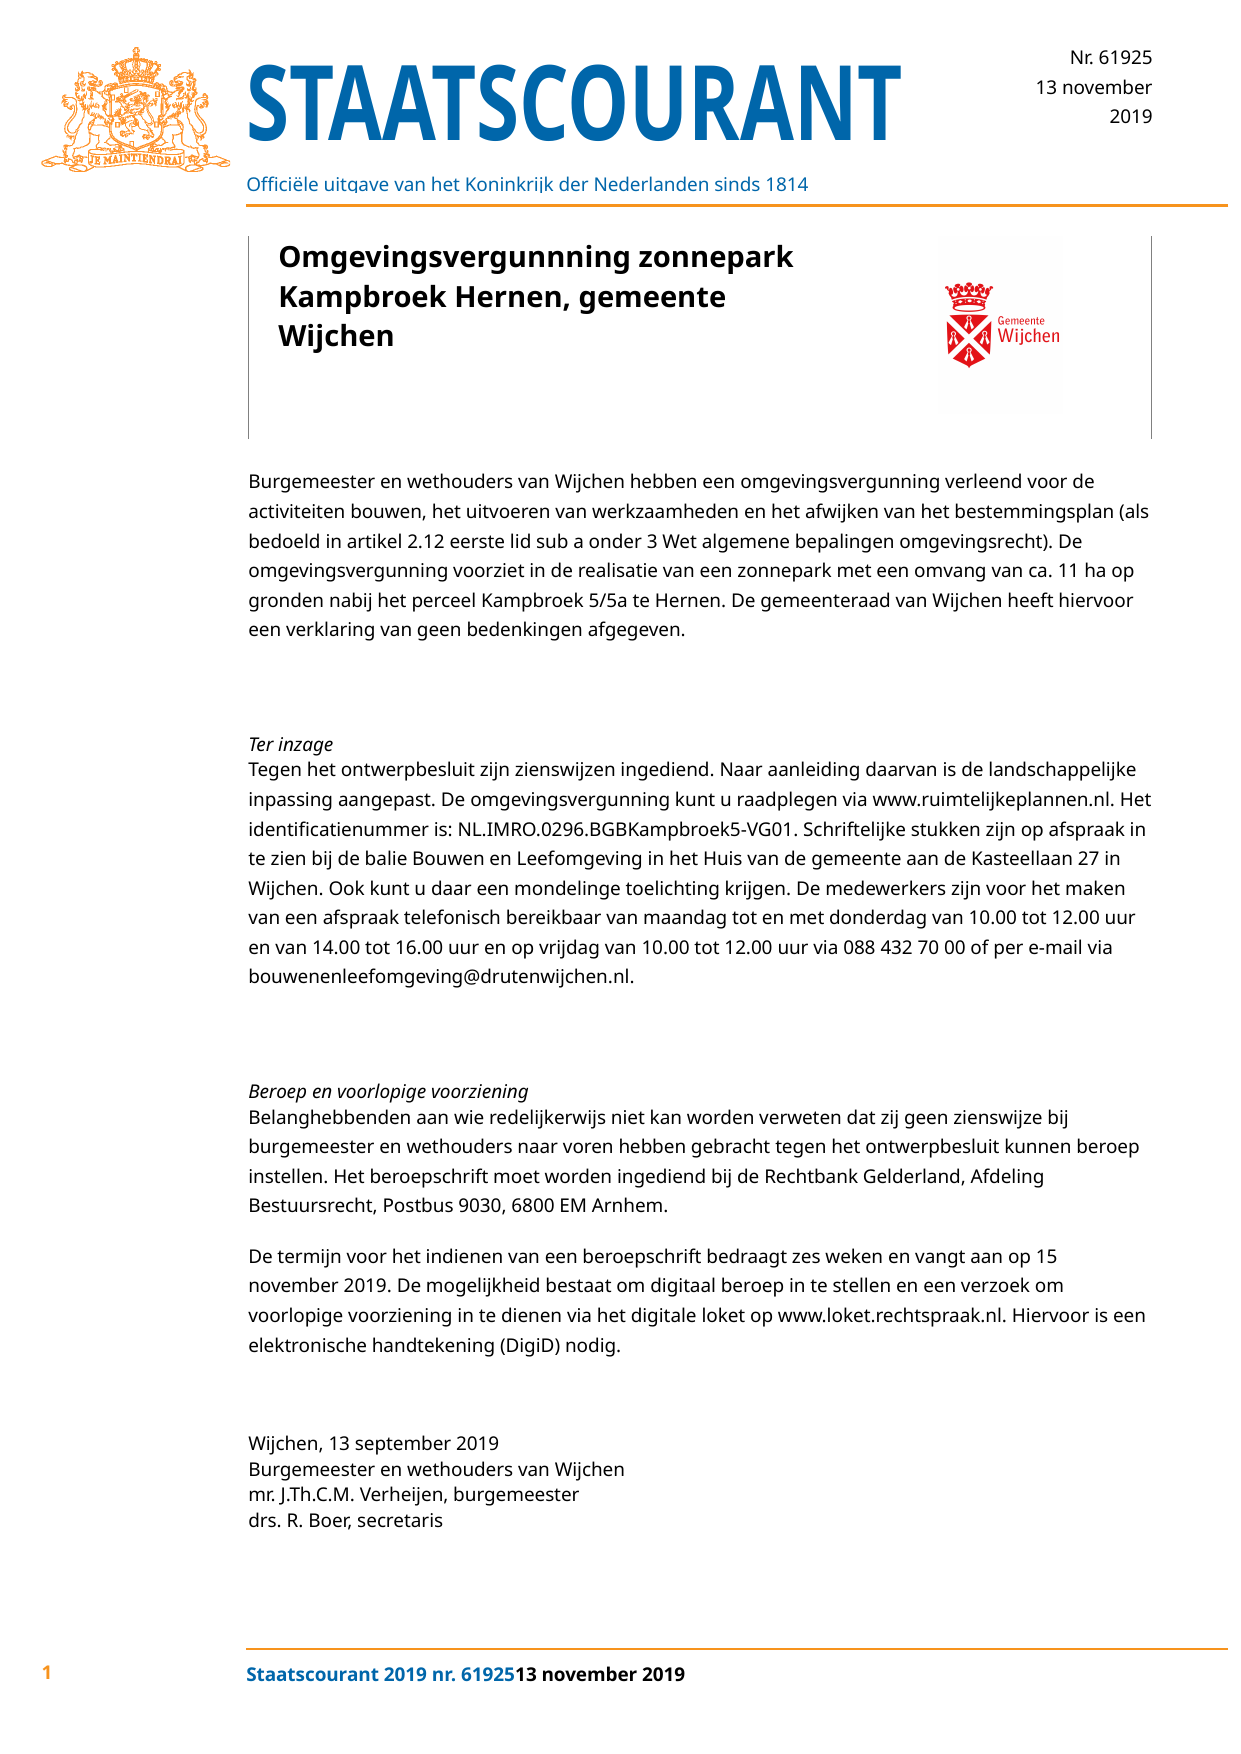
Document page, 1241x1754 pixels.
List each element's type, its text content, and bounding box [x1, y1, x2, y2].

text Beroep en voorlopige voorziening [248, 1078, 1152, 1104]
text Burgemeester en wethouders van Wijchen hebben een omgevingsvergunning verleend voor de activiteiten bouwen, het uitvoeren van werkzaamheden en het afwijken van het bestemmingsplan (als bedoeld in artikel 2.12 eerste lid sub a onder 3 Wet algemene bepalingen omgevingsrecht). De omgevingsvergunning voorziet in de realisatie van een zonnepark met een omvang van ca. 11 ha op gronden nabij het perceel Kampbroek 5/5a te Hernen. De gemeenteraad van Wijchen heeft hiervoor een verklaring van geen bedenkingen afgegeven. [248, 469, 1152, 642]
text De termijn voor het indienen van een beroepschrift bedraagt zes weken en vangt aan op 15 november 2019. De mogelijkheid bestaat om digitaal beroep in te stellen en een verzoek om voorlopige voorziening in te dienen via het digitale loket op www.loket.rechtspraak.nl. Hiervoor is een elektronische handtekening (DigiD) nodig. [248, 1243, 1152, 1357]
table_header [850, 236, 938, 413]
text Belanghebbenden aan wie redelijkerwijs niet kan worden verweten dat zij geen zienswijze bij burgemeester en wethouders naar voren hebben gebracht tegen het ontwerpbesluit kunnen beroep instellen. Het beroepschrift moet worden ingediend bij de Rechtbank Gelderland, Afdeling Bestuursrecht, Postbus 9030, 6800 EM Arnhem. [248, 1104, 1152, 1218]
text mr. J.Th.C.M. Verheijen, burgemeester [248, 1481, 1152, 1507]
text Ter inzage [248, 731, 1152, 757]
text Wijchen, 13 september 2019 [248, 1430, 1152, 1456]
picture [41, 47, 231, 172]
text Burgemeester en wethouders van Wijchen [248, 1456, 1152, 1481]
text Tegen het ontwerpbesluit zijn zienswijzen ingediend. Naar aanleiding daarvan is de landschappelijke inpassing aangepast. De omgevingsvergunning kunt u raadplegen via www.ruimtelijkeplannen.nl. Het identificatienummer is: NL.IMRO.0296.BGBKampbroek5-VG01. Schriftelijke stukken zijn op afspraak in te zien bij de balie Bouwen en Leefomgeving in het Huis van de gemeente aan de Kasteellaan 27 in Wijchen. Ook kunt u daar een mondelinge toelichting krijgen. De medewerkers zijn voor het maken van een afspraak telefonisch bereikbaar van maandag tot en met donderdag van 10.00 tot 12.00 uur en van 14.00 tot 16.00 uur en op vrijdag van 10.00 tot 12.00 uur via 088 432 70 00 of per e-mail via bouwenenleefomgeving@drutenwijchen.nl. [248, 757, 1152, 989]
picture [938, 236, 1064, 414]
text drs. R. Boer, secretaris [248, 1507, 1152, 1533]
table_header [1064, 236, 1151, 413]
table_header [850, 414, 1151, 439]
table_header Omgevingsvergunnning zonnepark Kampbroek Hernen, gemeente Wijchen [249, 236, 850, 439]
